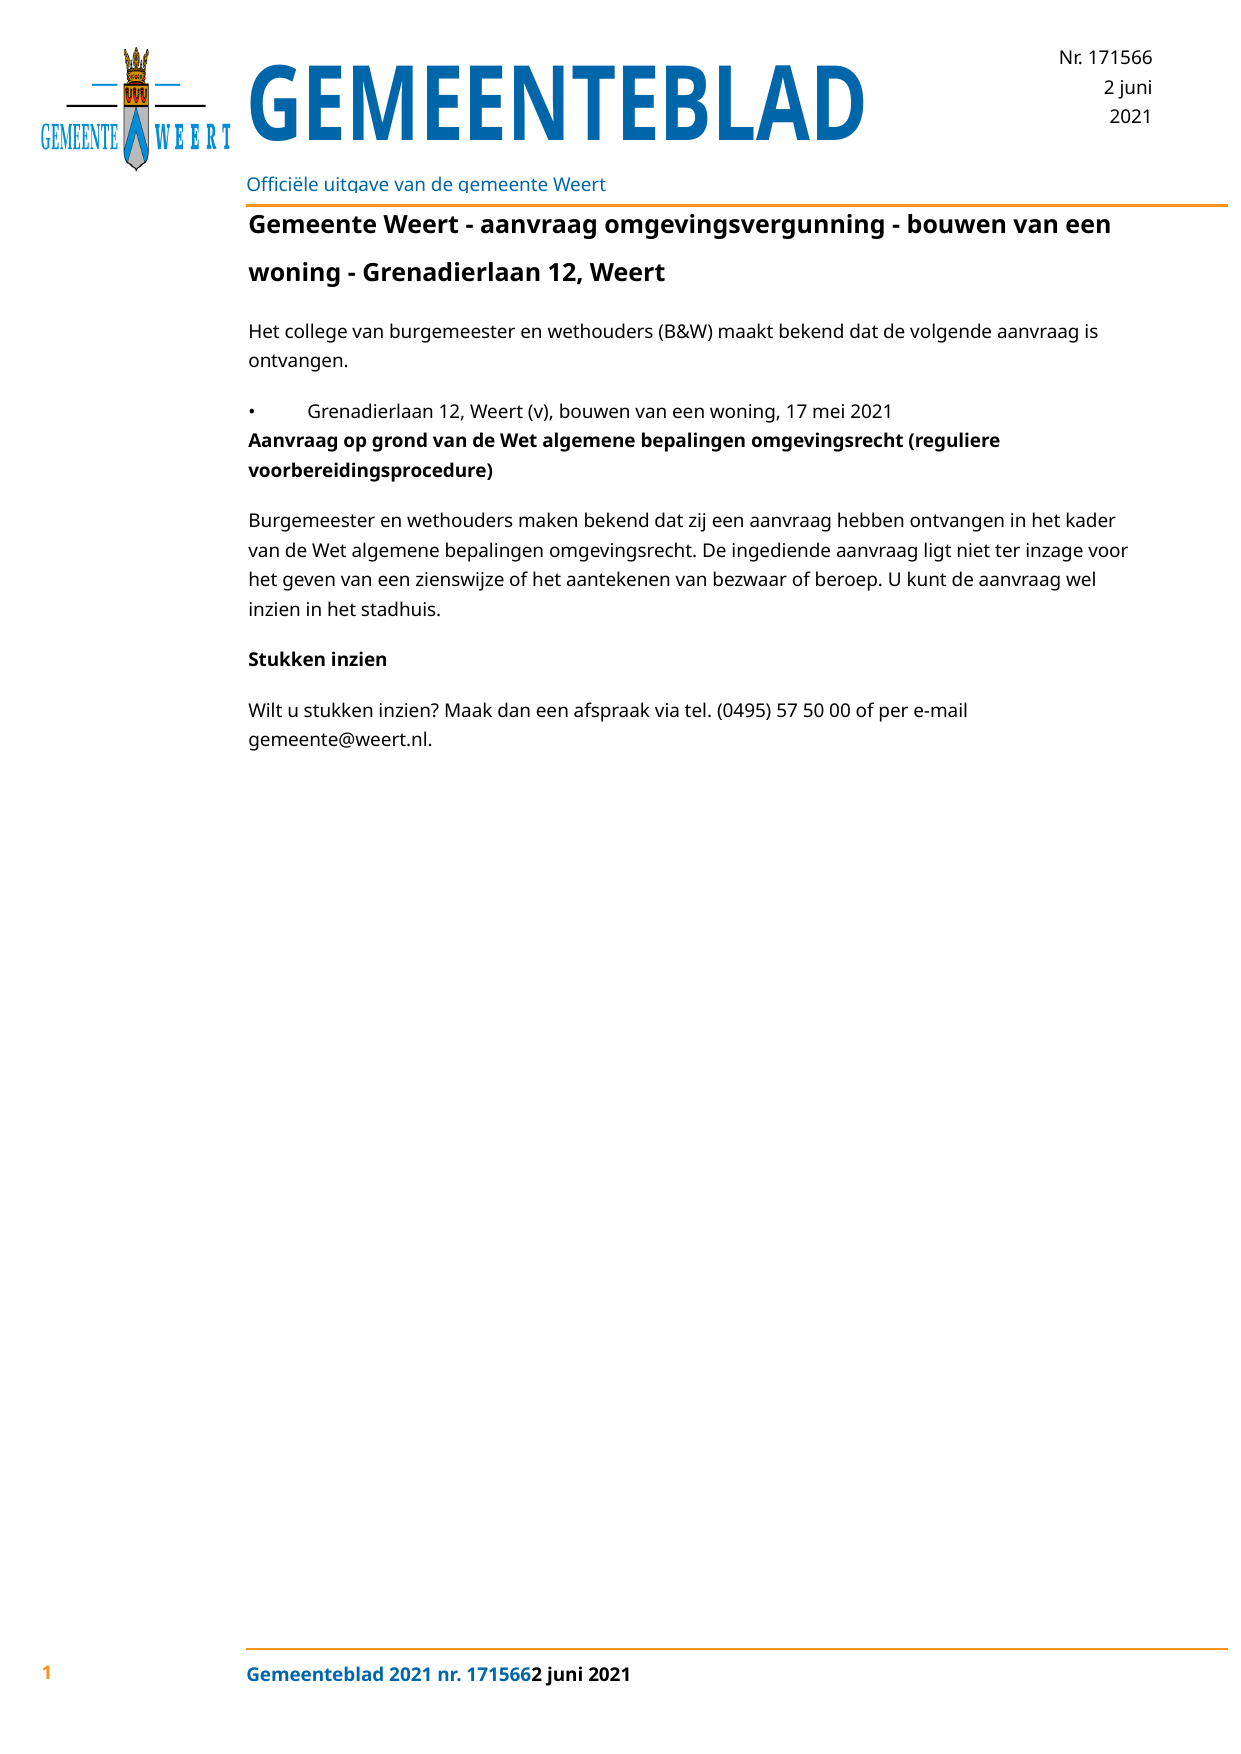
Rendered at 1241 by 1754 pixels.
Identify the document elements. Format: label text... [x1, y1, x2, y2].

text Stukken inzien [248, 647, 1152, 672]
list Grenadierlaan 12, Weert (v), bouwen van een woning, 17 mei 2021 [248, 398, 1152, 424]
picture [41, 47, 231, 172]
text Aanvraag op grond van de Wet algemene bepalingen omgevingsrecht (reguliere voorbereidingsprocedure) [248, 427, 1152, 483]
text Gemeente Weert - aanvraag omgevingsvergunning - bouwen van een woning - Grenadierlaan 12, Weert [248, 207, 1152, 288]
text Burgemeester en wethouders maken bekend dat zij een aanvraag hebben ontvangen in het kader van de Wet algemene bepalingen omgevingsrecht. De ingediende aanvraag ligt niet ter inzage voor het geven van een zienswijze of het aantekenen van bezwaar of beroep. U kunt de aanvraag wel inzien in het stadhuis. [248, 507, 1152, 622]
text Het college van burgemeester en wethouders (B&W) maakt bekend dat de volgende aanvraag is ontvangen. [248, 318, 1152, 373]
text Wilt u stukken inzien? Maak dan een afspraak via tel. (0495) 57 50 00 of per e-mail gemeente@weert.nl. [248, 697, 1152, 752]
